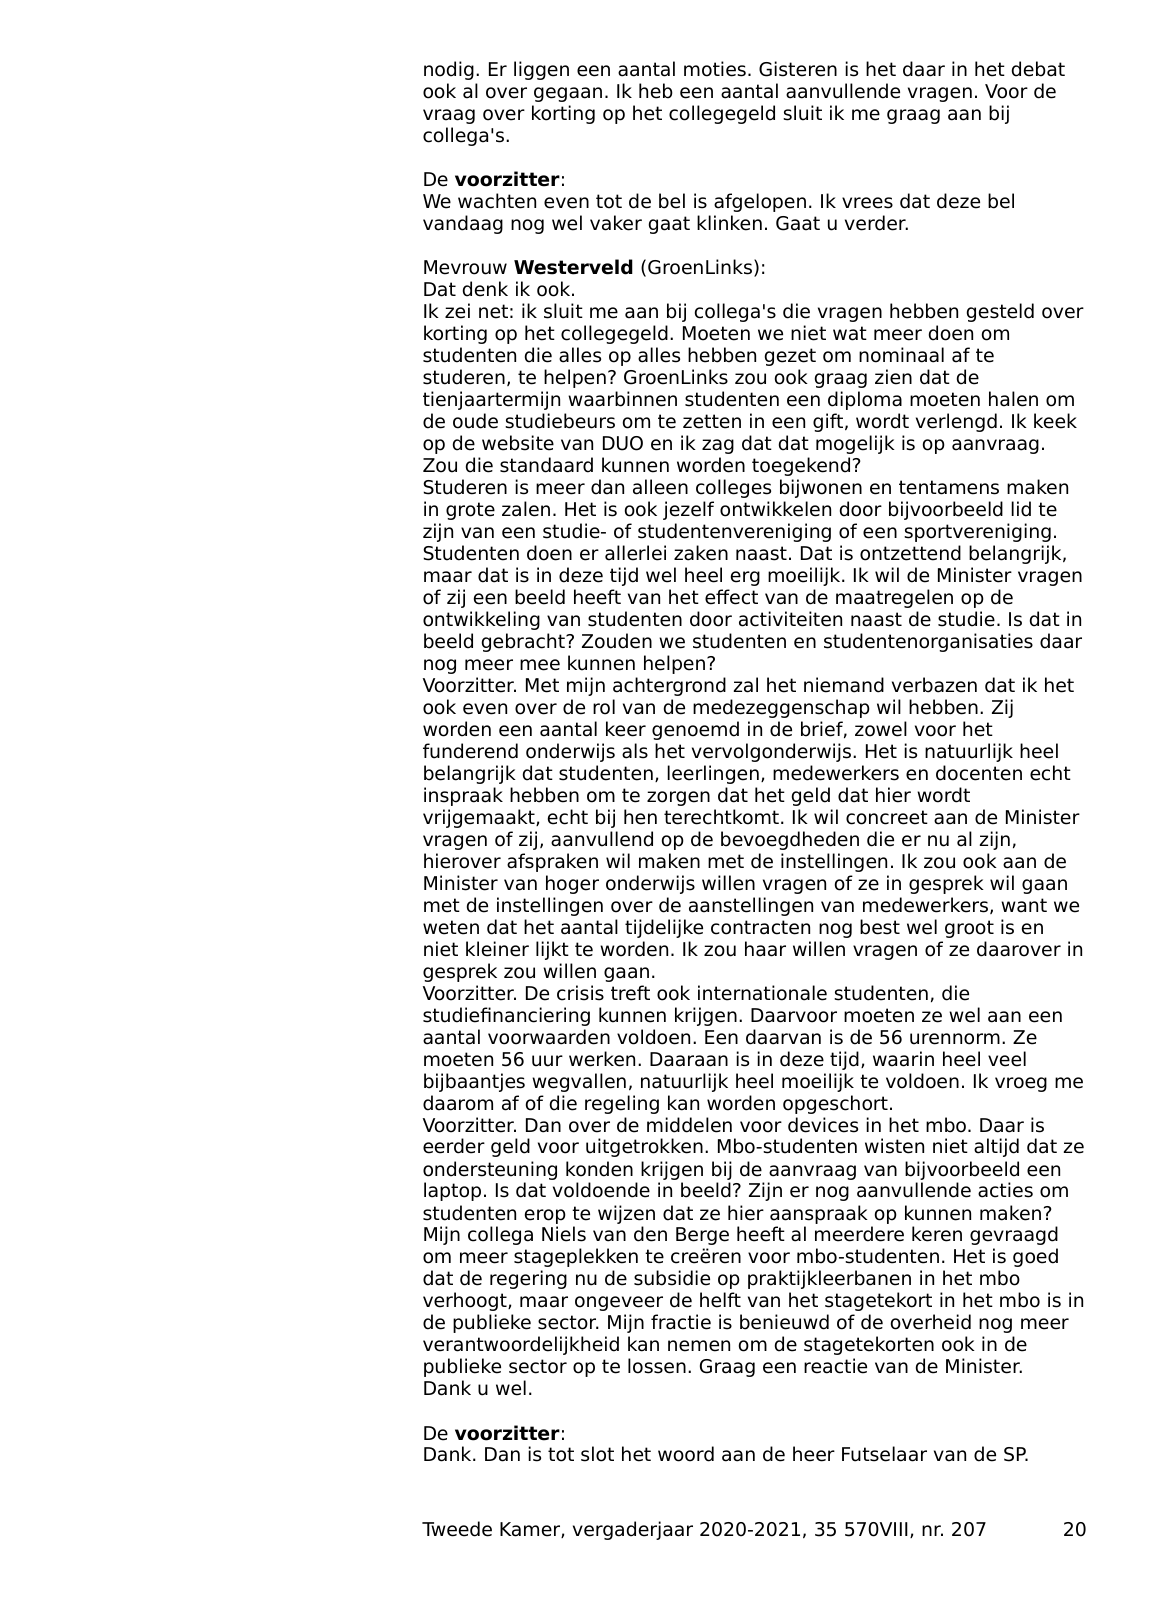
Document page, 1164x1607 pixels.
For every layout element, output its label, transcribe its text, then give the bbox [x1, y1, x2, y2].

text De voorzitter: [422, 1422, 1087, 1444]
text Dank. Dan is tot slot het woord aan de heer Futselaar van de SP. [422, 1444, 1087, 1466]
text Studeren is meer dan alleen colleges bijwonen en tentamens maken in grote zalen. Het is ook jezelf ontwikkelen door bijvoorbeeld lid te zijn van een studie- of studentenvereniging of een sportvereniging. Studenten doen er allerlei zaken naast. Dat is ontzettend belangrijk, maar dat is in deze tijd wel heel erg moeilijk. Ik wil de Minister vragen of zij een beeld heeft van het effect van de maatregelen op de ontwikkeling van studenten door activiteiten naast de studie. Is dat in beeld gebracht? Zouden we studenten en studentenorganisaties daar nog meer mee kunnen helpen? [422, 477, 1087, 675]
text Mevrouw Westerveld (GroenLinks): [422, 257, 1087, 279]
text Voorzitter. Met mijn achtergrond zal het niemand verbazen dat ik het ook even over de rol van de medezeggenschap wil hebben. Zij worden een aantal keer genoemd in de brief, zowel voor het funderend onderwijs als het vervolgonderwijs. Het is natuurlijk heel belangrijk dat studenten, leerlingen, medewerkers en docenten echt inspraak hebben om te zorgen dat het geld dat hier wordt vrijgemaakt, echt bij hen terechtkomt. Ik wil concreet aan de Minister vragen of zij, aanvullend op de bevoegdheden die er nu al zijn, hierover afspraken wil maken met de instellingen. Ik zou ook aan de Minister van hoger onderwijs willen vragen of ze in gesprek wil gaan met de instellingen over de aanstellingen van medewerkers, want we weten dat het aantal tijdelijke contracten nog best wel groot is en niet kleiner lijkt te worden. Ik zou haar willen vragen of ze daarover in gesprek zou willen gaan. [422, 675, 1087, 983]
text nodig. Er liggen een aantal moties. Gisteren is het daar in het debat ook al over gegaan. Ik heb een aantal aanvullende vragen. Voor de vraag over korting op het collegegeld sluit ik me graag aan bij collega's. [422, 59, 1087, 147]
text Voorzitter. De crisis treft ook internationale studenten, die studiefinanciering kunnen krijgen. Daarvoor moeten ze wel aan een aantal voorwaarden voldoen. Een daarvan is de 56 urennorm. Ze moeten 56 uur werken. Daaraan is in deze tijd, waarin heel veel bijbaantjes wegvallen, natuurlijk heel moeilijk te voldoen. Ik vroeg me daarom af of die regeling kan worden opgeschort. [422, 983, 1087, 1114]
text Dat denk ik ook. [422, 279, 1087, 301]
text Voorzitter. Dan over de middelen voor devices in het mbo. Daar is eerder geld voor uitgetrokken. Mbo-studenten wisten niet altijd dat ze ondersteuning konden krijgen bij de aanvraag van bijvoorbeeld een laptop. Is dat voldoende in beeld? Zijn er nog aanvullende acties om studenten erop te wijzen dat ze hier aanspraak op kunnen maken? [422, 1114, 1087, 1224]
text Mijn collega Niels van den Berge heeft al meerdere keren gevraagd om meer stageplekken te creëren voor mbo-studenten. Het is goed dat de regering nu de subsidie op praktijkleerbanen in het mbo verhoogt, maar ongeveer de helft van het stagetekort in het mbo is in de publieke sector. Mijn fractie is benieuwd of de overheid nog meer verantwoordelijkheid kan nemen om de stagetekorten ook in de publieke sector op te lossen. Graag een reactie van de Minister. [422, 1224, 1087, 1378]
text We wachten even tot de bel is afgelopen. Ik vrees dat deze bel vandaag nog wel vaker gaat klinken. Gaat u verder. [422, 191, 1087, 235]
text De voorzitter: [422, 169, 1087, 191]
text Dank u wel. [422, 1378, 1087, 1400]
text Ik zei net: ik sluit me aan bij collega's die vragen hebben gesteld over korting op het collegegeld. Moeten we niet wat meer doen om studenten die alles op alles hebben gezet om nominaal af te studeren, te helpen? GroenLinks zou ook graag zien dat de tienjaartermijn waarbinnen studenten een diploma moeten halen om de oude studiebeurs om te zetten in een gift, wordt verlengd. Ik keek op de website van DUO en ik zag dat dat mogelijk is op aanvraag. Zou die standaard kunnen worden toegekend? [422, 301, 1087, 477]
